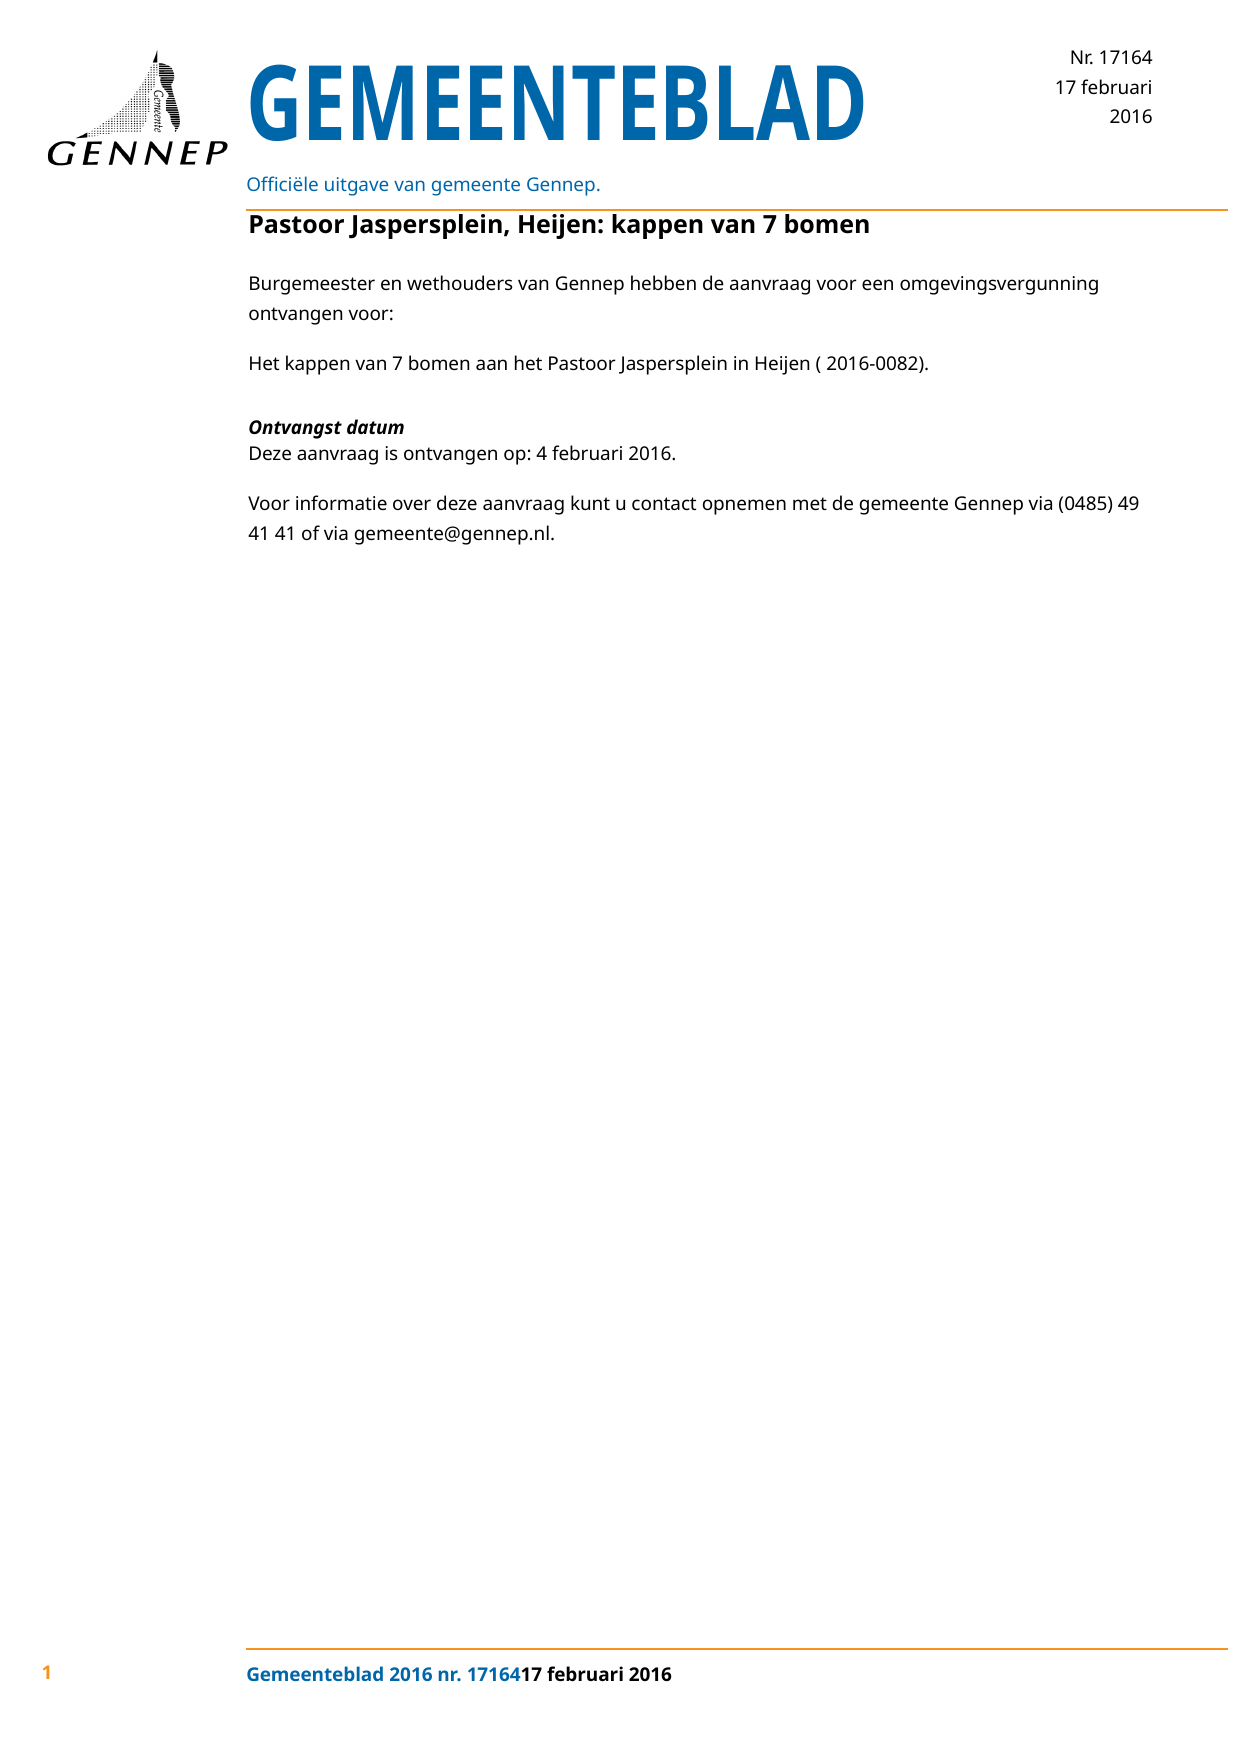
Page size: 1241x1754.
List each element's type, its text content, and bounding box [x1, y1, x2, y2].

text Het kappen van 7 bomen aan het Pastoor Jaspersplein in Heijen ( 2016-0082). [248, 350, 1152, 376]
picture [41, 47, 231, 172]
text Pastoor Jaspersplein, Heijen: kappen van 7 bomen [248, 211, 1152, 241]
text Voor informatie over deze aanvraag kunt u contact opnemen met de gemeente Gennep via (0485) 49 41 41 of via gemeente@gennep.nl. [248, 490, 1152, 546]
text Ontvangst datum [248, 414, 1152, 440]
text Deze aanvraag is ontvangen op: 4 februari 2016. [248, 440, 1152, 466]
text Burgemeester en wethouders van Gennep hebben de aanvraag voor een omgevingsvergunning ontvangen voor: [248, 270, 1152, 326]
